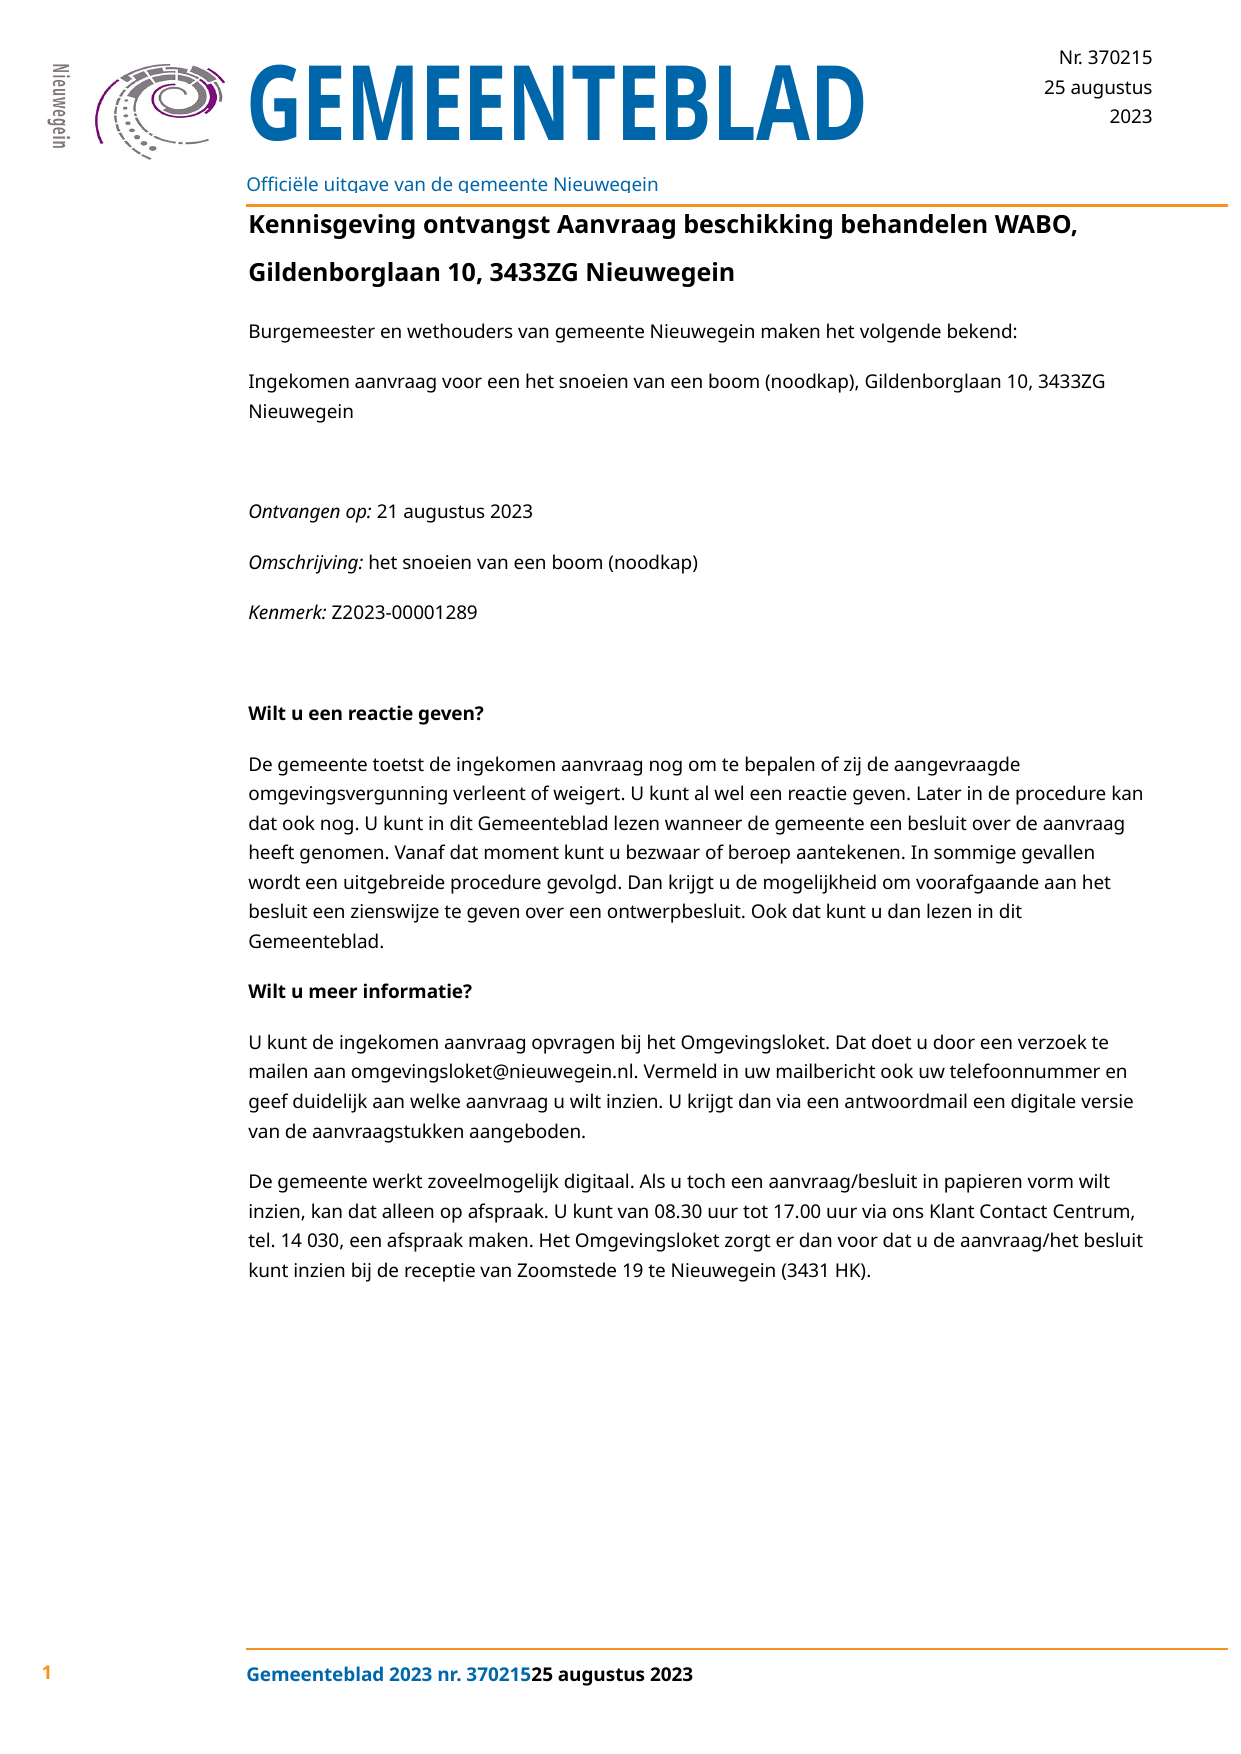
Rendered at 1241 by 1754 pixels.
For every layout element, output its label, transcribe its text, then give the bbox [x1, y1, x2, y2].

text Kennisgeving ontvangst Aanvraag beschikking behandelen WABO, Gildenborglaan 10, 3433ZG Nieuwegein [248, 207, 1152, 288]
picture [41, 47, 231, 172]
text Ingekomen aanvraag voor een het snoeien van een boom (noodkap), Gildenborglaan 10, 3433ZG Nieuwegein [248, 368, 1152, 424]
text Kenmerk: Z2023-00001289 [248, 599, 1152, 625]
text Burgemeester en wethouders van gemeente Nieuwegein maken het volgende bekend: [248, 318, 1152, 344]
text Wilt u meer informatie? [248, 979, 1152, 1004]
text Ontvangen op: 21 augustus 2023 [248, 499, 1152, 524]
text De gemeente toetst de ingekomen aanvraag nog om te bepalen of zij de aangevraagde omgevingsvergunning verleent of weigert. U kunt al wel een reactie geven. Later in de procedure kan dat ook nog. U kunt in dit Gemeenteblad lezen wanneer de gemeente een besluit over de aanvraag heeft genomen. Vanaf dat moment kunt u bezwaar of beroep aantekenen. In sommige gevallen wordt een uitgebreide procedure gevolgd. Dan krijgt u de mogelijkheid om voorafgaande aan het besluit een zienswijze te geven over een ontwerpbesluit. Ook dat kunt u dan lezen in dit Gemeenteblad. [248, 751, 1152, 954]
text Omschrijving: het snoeien van een boom (noodkap) [248, 549, 1152, 575]
text De gemeente werkt zoveelmogelijk digitaal. Als u toch een aanvraag/besluit in papieren vorm wilt inzien, kan dat alleen op afspraak. U kunt van 08.30 uur tot 17.00 uur via ons Klant Contact Centrum, tel. 14 030, een afspraak maken. Het Omgevingsloket zorgt er dan voor dat u de aanvraag/het besluit kunt inzien bij de receptie van Zoomstede 19 te Nieuwegein (3431 HK). [248, 1168, 1152, 1283]
text U kunt de ingekomen aanvraag opvragen bij het Omgevingsloket. Dat doet u door een verzoek te mailen aan omgevingsloket@nieuwegein.nl. Vermeld in uw mailbericht ook uw telefoonnummer en geef duidelijk aan welke aanvraag u wilt inzien. U krijgt dan via een antwoordmail een digitale versie van de aanvraagstukken aangeboden. [248, 1029, 1152, 1144]
text Wilt u een reactie geven? [248, 700, 1152, 726]
